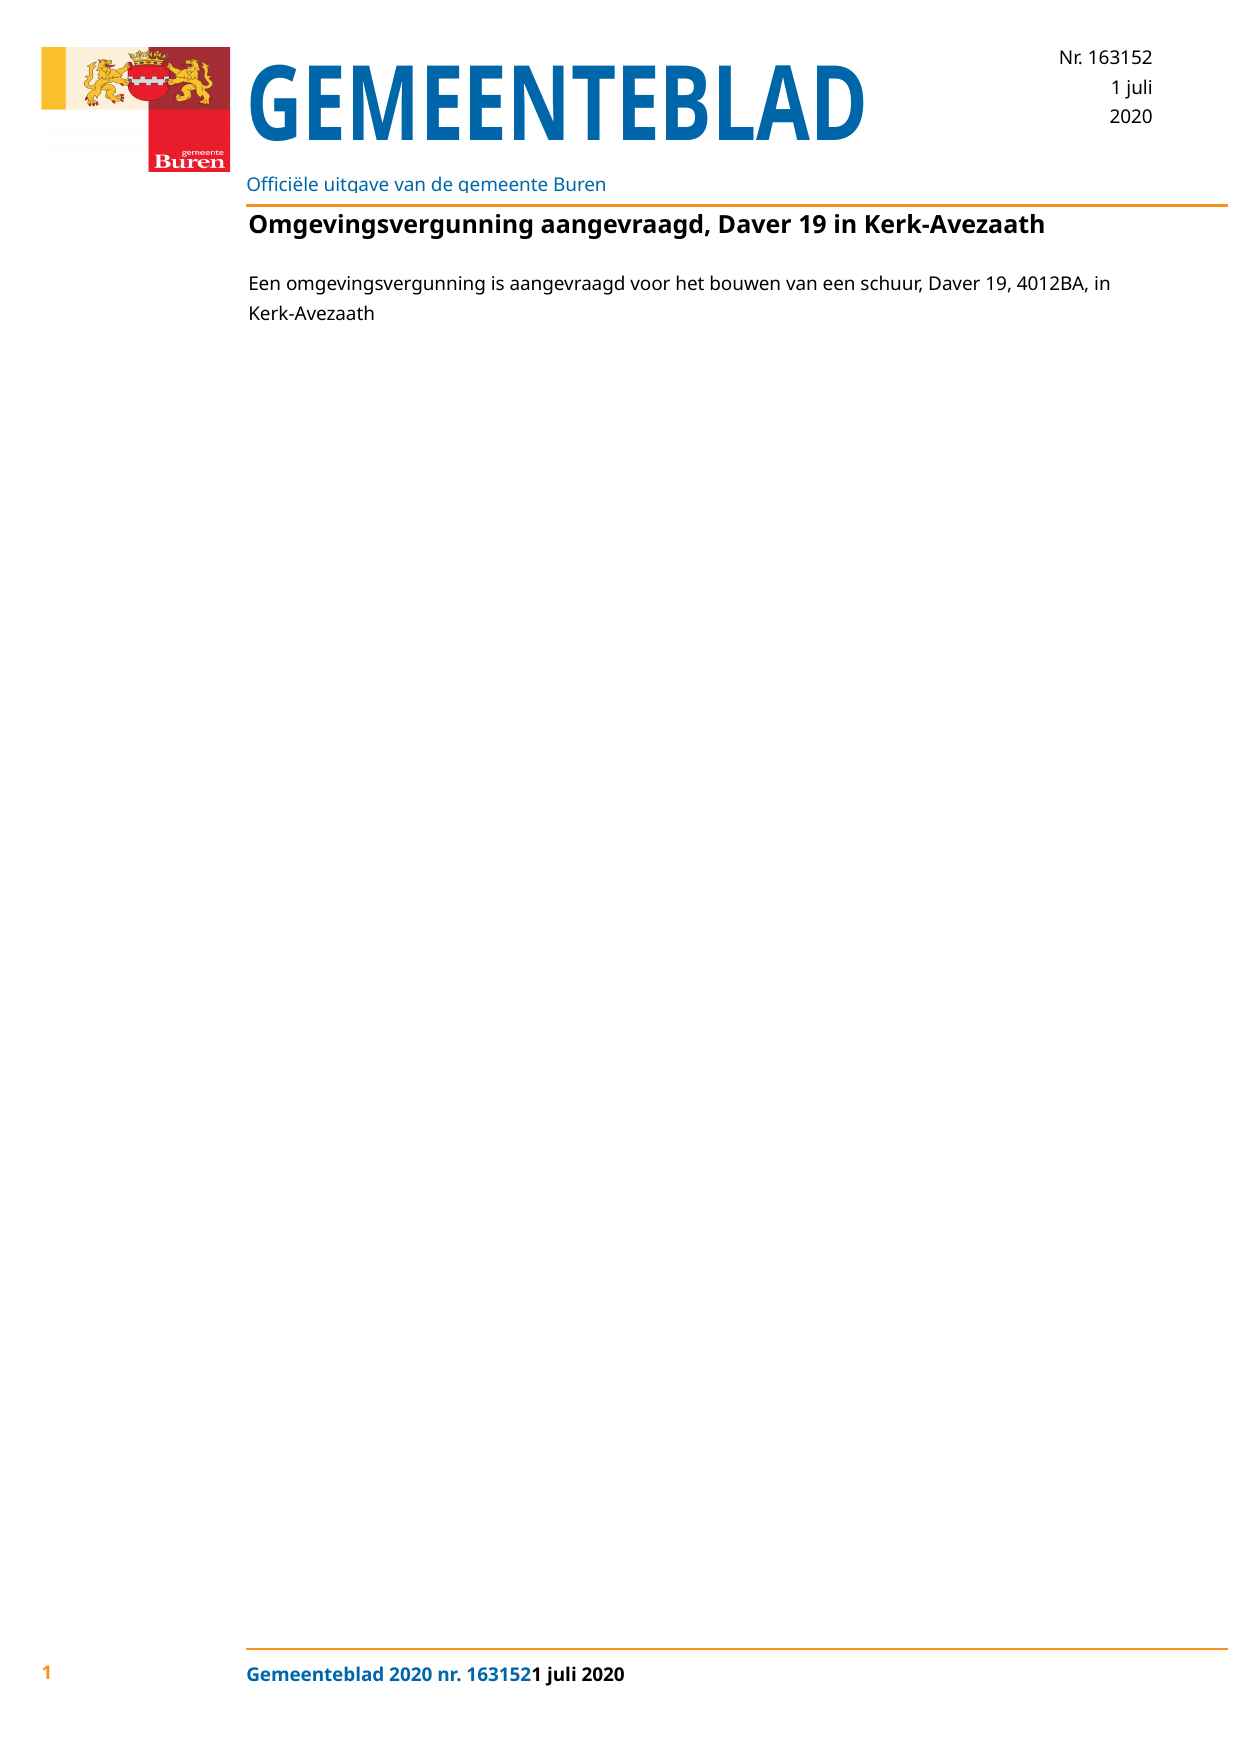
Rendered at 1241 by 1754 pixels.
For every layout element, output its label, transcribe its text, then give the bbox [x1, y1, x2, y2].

text Omgevingsvergunning aangevraagd, Daver 19 in Kerk-Avezaath [248, 207, 1152, 241]
text Een omgevingsvergunning is aangevraagd voor het bouwen van een schuur, Daver 19, 4012BA, in Kerk-Avezaath [248, 270, 1152, 326]
picture [41, 47, 231, 172]
